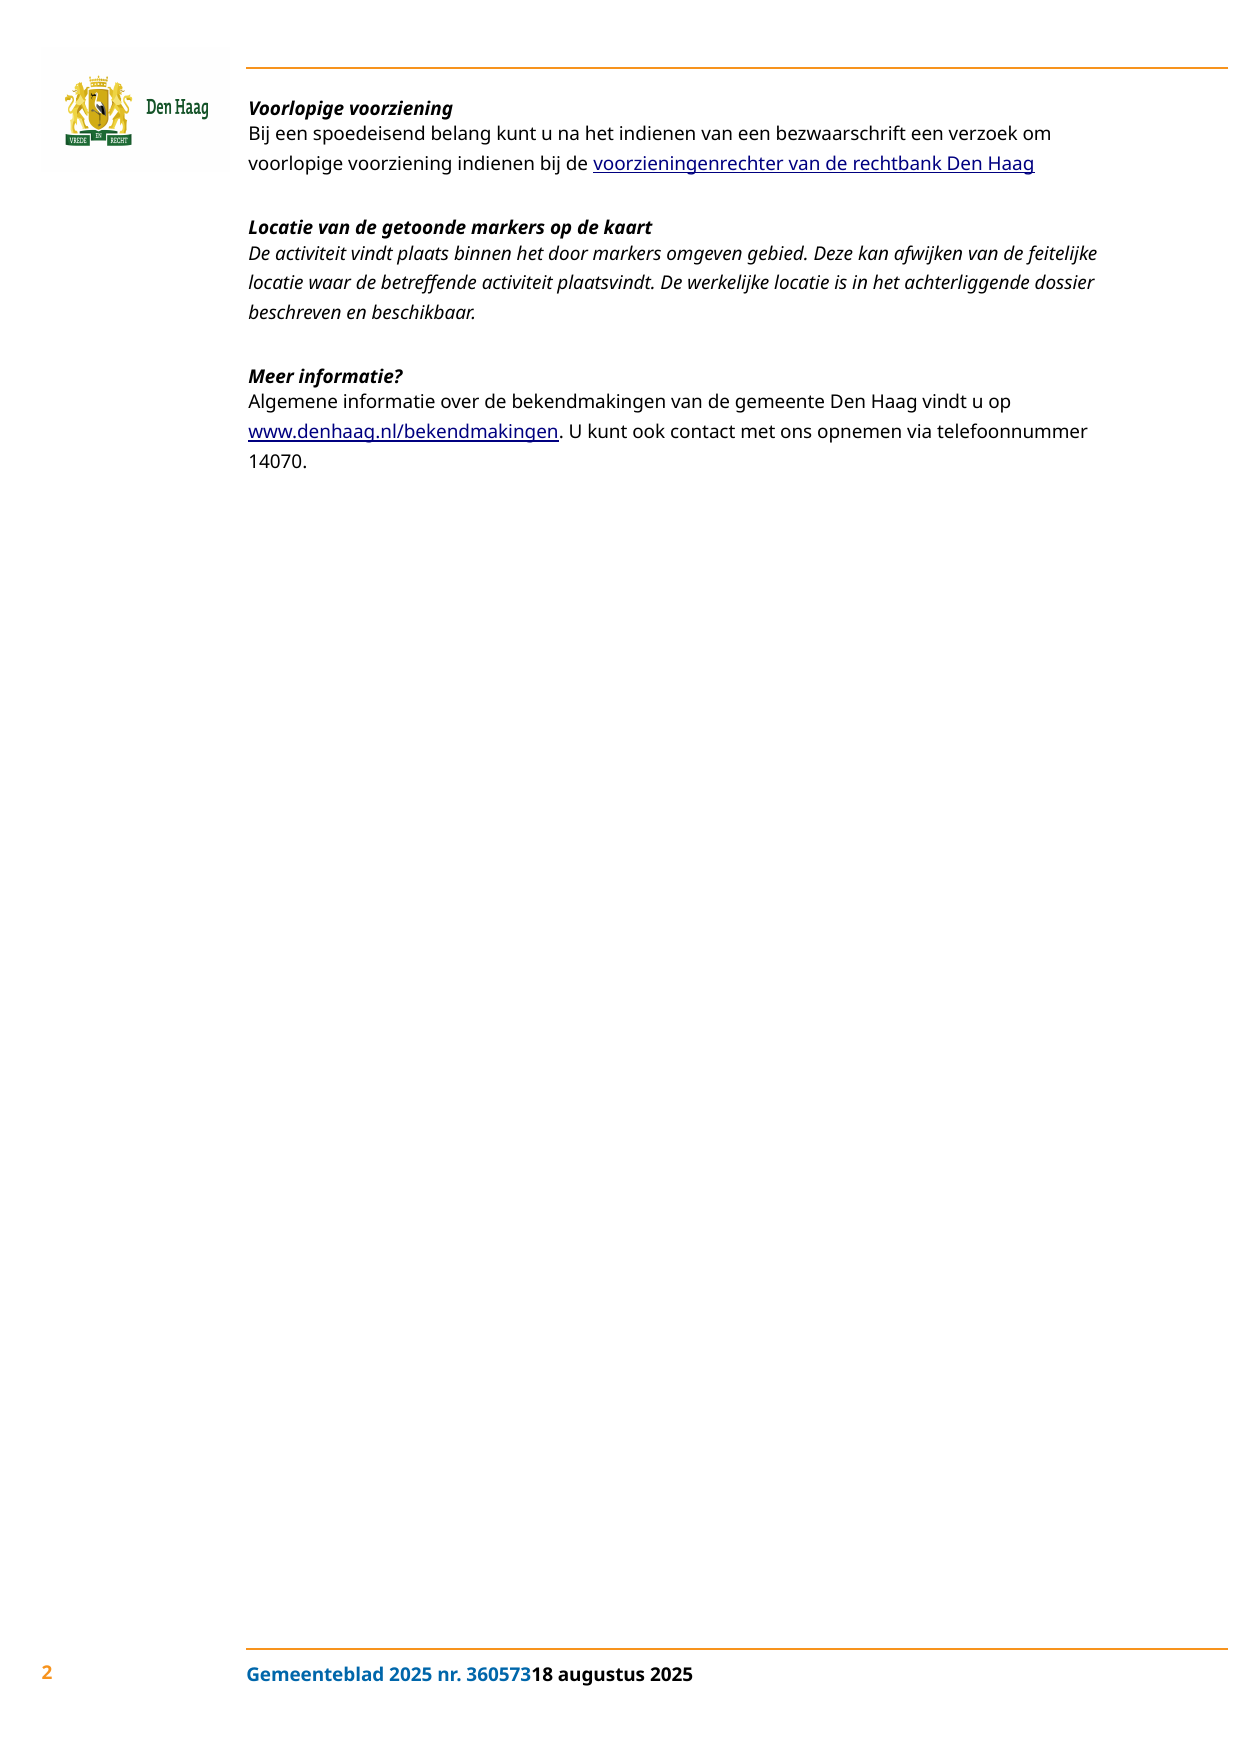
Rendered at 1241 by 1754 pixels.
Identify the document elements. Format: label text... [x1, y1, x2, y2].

picture [41, 47, 231, 172]
text Voorlopige voorziening [248, 95, 1152, 121]
text Bij een spoedeisend belang kunt u na het indienen van een bezwaarschrift een verzoek om voorlopige voorziening indienen bij de voorzieningenrechter van de rechtbank Den Haag [248, 121, 1152, 176]
text Locatie van de getoonde markers op de kaart [248, 214, 1152, 240]
text Meer informatie? [248, 363, 1152, 389]
text Algemene informatie over de bekendmakingen van de gemeente Den Haag vindt u op www.denhaag.nl/bekendmakingen. U kunt ook contact met ons opnemen via telefoonnummer 14070. [248, 389, 1152, 473]
text De activiteit vindt plaats binnen het door markers omgeven gebied. Deze kan afwijken van de feitelijke locatie waar de betreffende activiteit plaatsvindt. De werkelijke locatie is in het achterliggende dossier beschreven en beschikbaar. [248, 240, 1152, 325]
